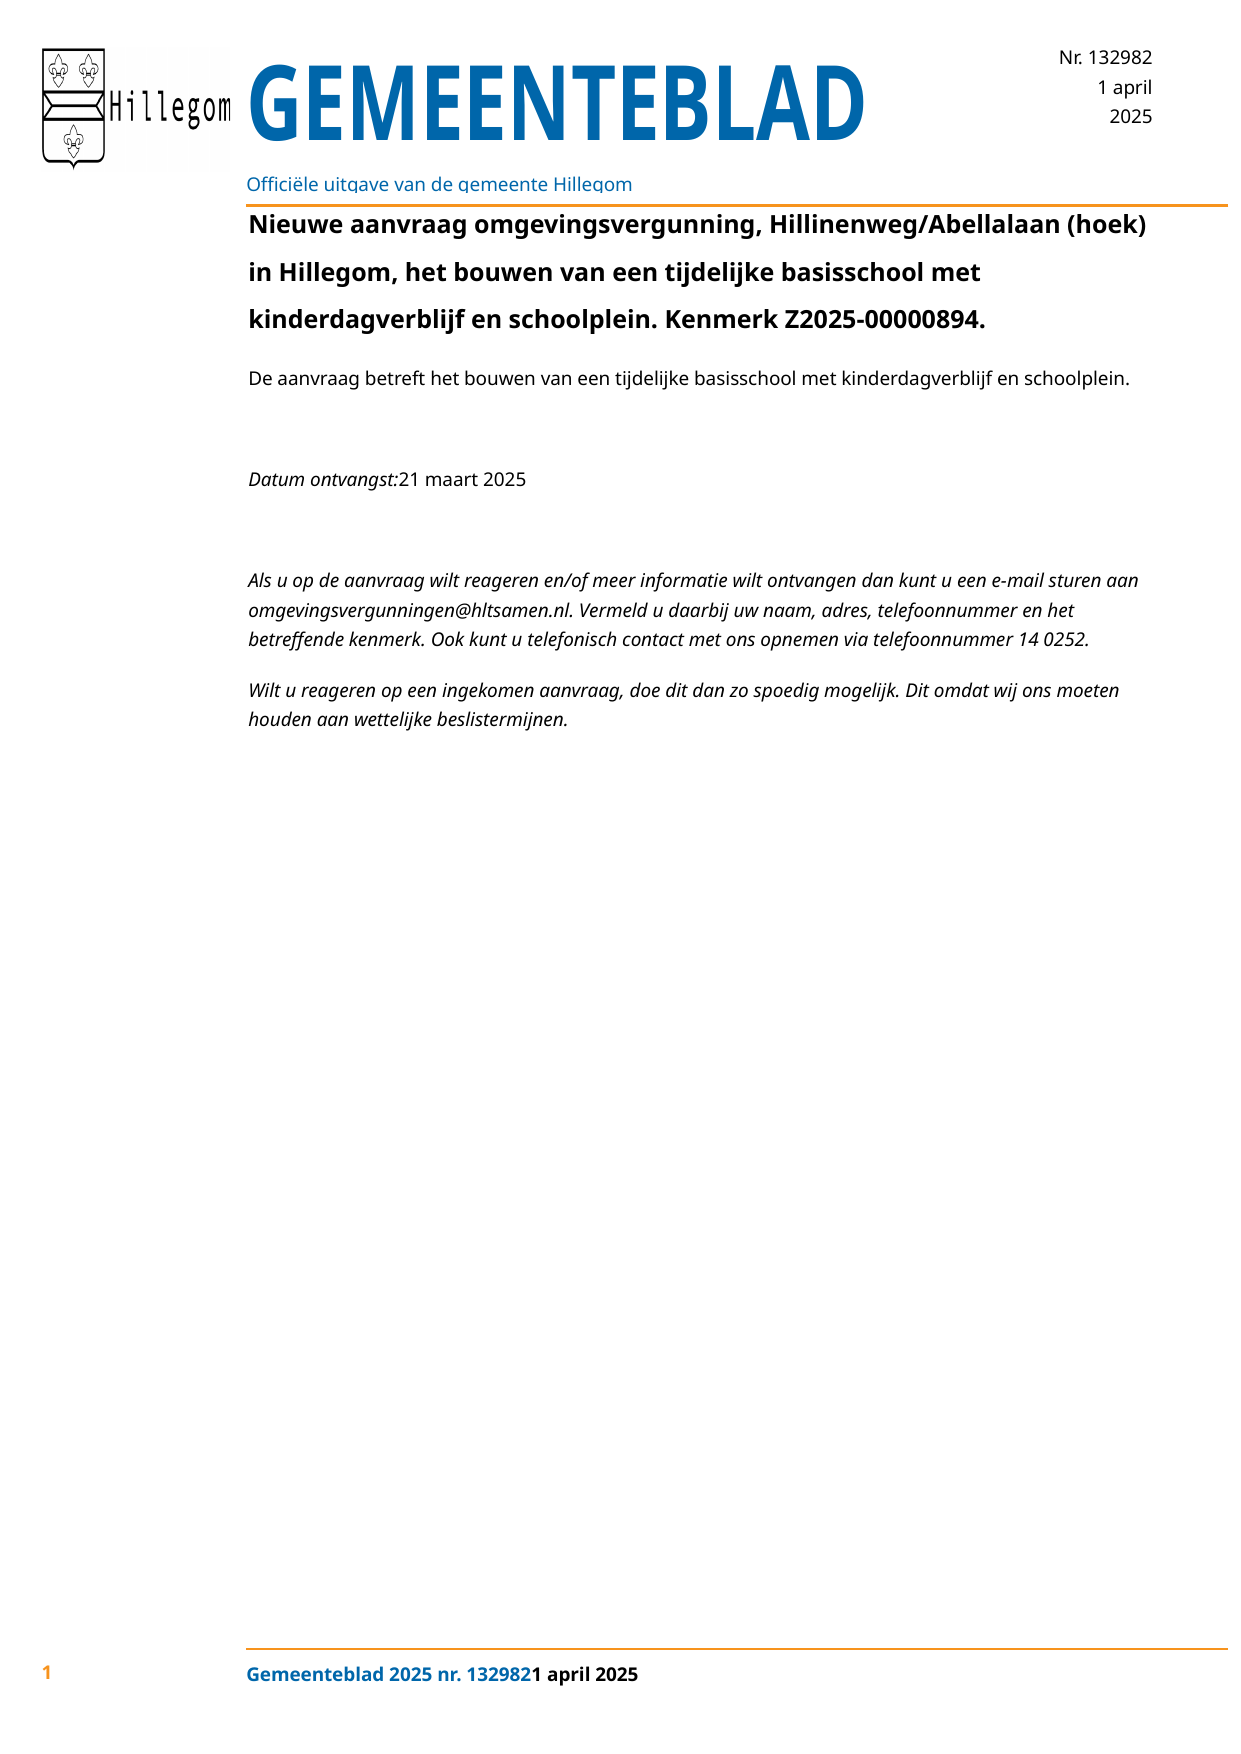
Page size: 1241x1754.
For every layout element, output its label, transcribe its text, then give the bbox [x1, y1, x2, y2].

text Nieuwe aanvraag omgevingsvergunning, Hillinenweg/Abellalaan (hoek) in Hillegom, het bouwen van een tijdelijke basisschool met kinderdagverblijf en schoolplein. Kenmerk Z2025-00000894. [248, 207, 1152, 336]
text Datum ontvangst:21 maart 2025 [248, 466, 1152, 492]
text Als u op de aanvraag wilt reageren en/of meer informatie wilt ontvangen dan kunt u een e-mail sturen aan omgevingsvergunningen@hltsamen.nl. Vermeld u daarbij uw naam, adres, telefoonnummer en het betreffende kenmerk. Ook kunt u telefonisch contact met ons opnemen via telefoonnummer 14 0252. [248, 567, 1152, 652]
text Wilt u reageren op een ingekomen aanvraag, doe dit dan zo spoedig mogelijk. Dit omdat wij ons moeten houden aan wettelijke beslistermijnen. [248, 677, 1152, 732]
picture [41, 47, 231, 172]
text De aanvraag betreft het bouwen van een tijdelijke basisschool met kinderdagverblijf en schoolplein. [248, 366, 1152, 391]
